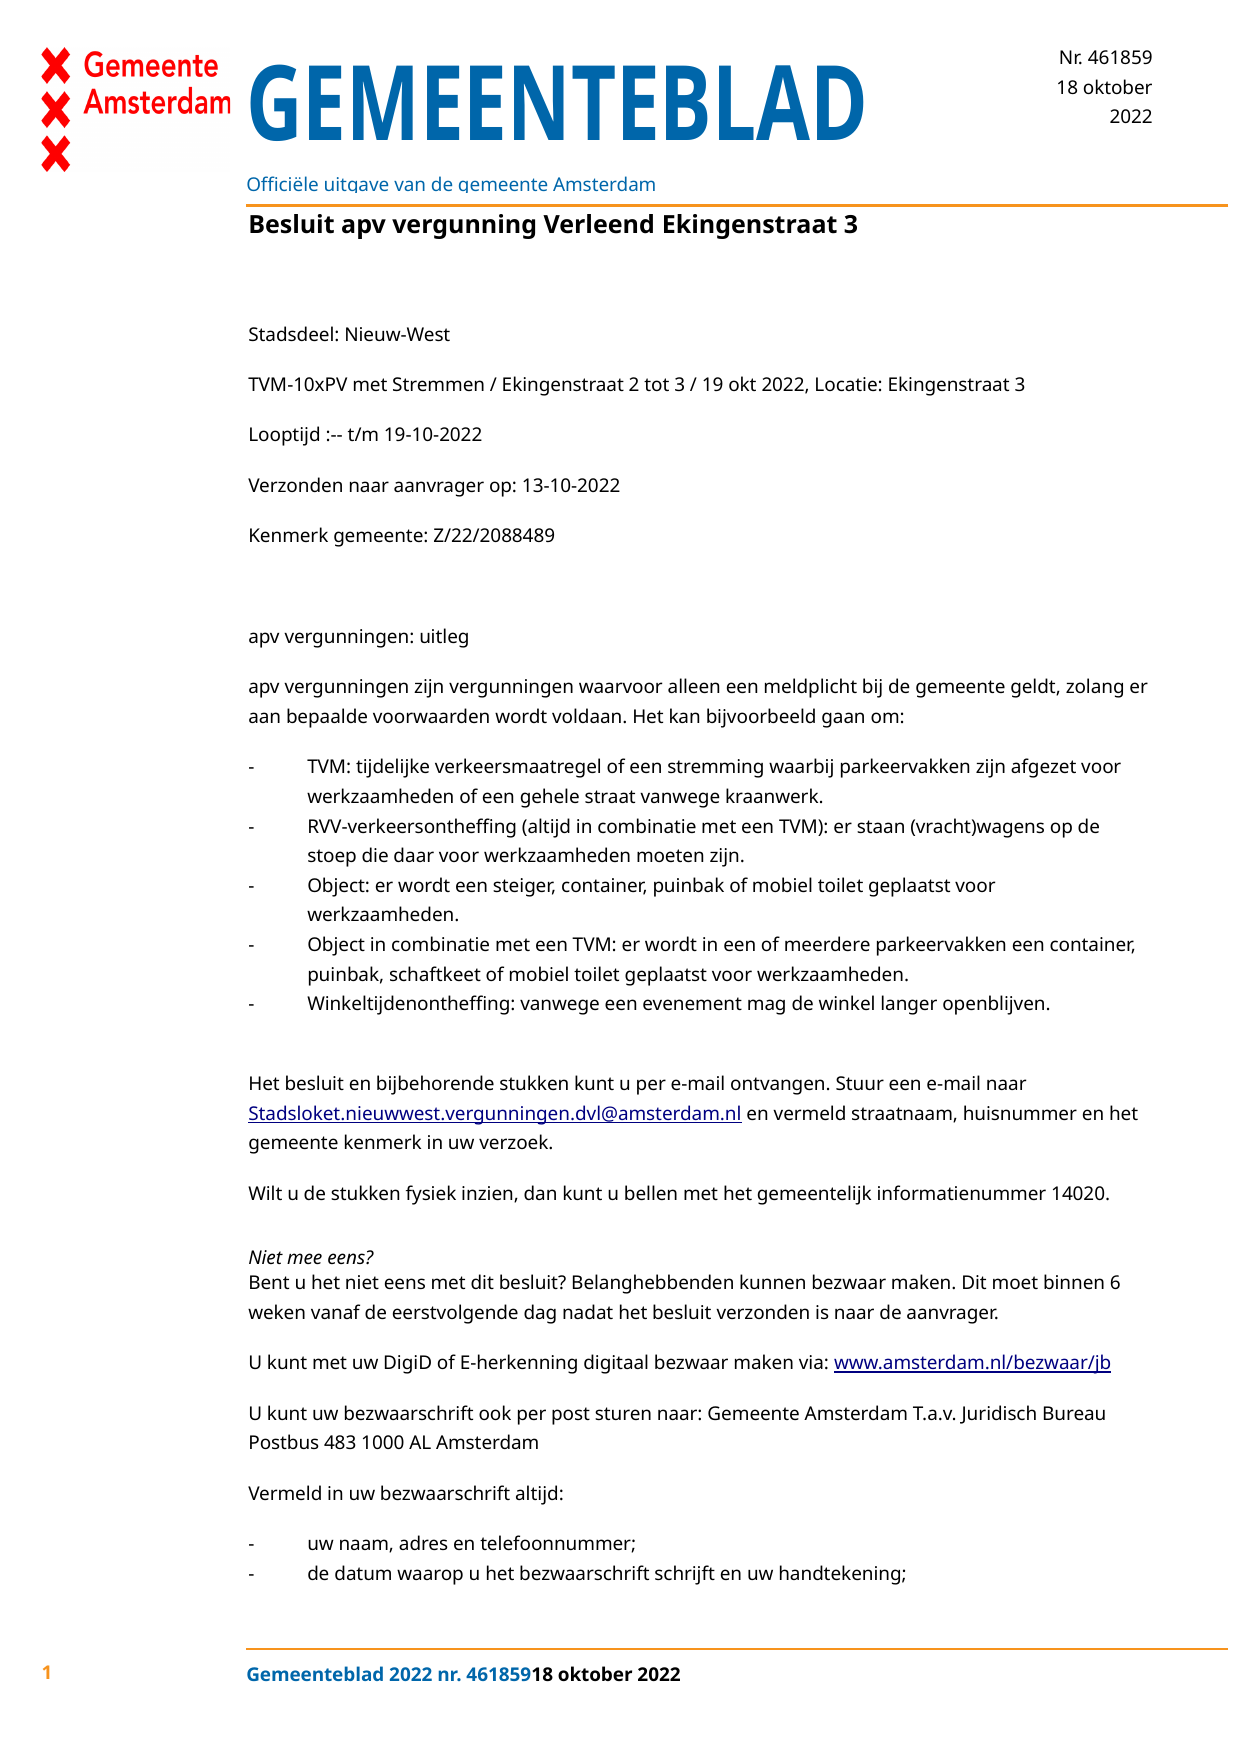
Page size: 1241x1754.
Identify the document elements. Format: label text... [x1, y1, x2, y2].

text Het besluit en bijbehorende stukken kunt u per e-mail ontvangen. Stuur een e-mail naar Stadsloket.nieuwwest.vergunningen.dvl@amsterdam.nl en vermeld straatnaam, huisnummer en het gemeente kenmerk in uw verzoek. [248, 1070, 1152, 1155]
text Niet mee eens? [248, 1244, 1152, 1269]
text TVM-10xPV met Stremmen / Ekingenstraat 2 tot 3 / 19 okt 2022, Locatie: Ekingenstraat 3 [248, 371, 1152, 397]
text Kenmerk gemeente: Z/22/2088489 [248, 522, 1152, 548]
text Bent u het niet eens met dit besluit? Belanghebbenden kunnen bezwaar maken. Dit moet binnen 6 weken vanaf de eerstvolgende dag nadat het besluit verzonden is naar de aanvrager. [248, 1269, 1152, 1325]
list uw naam, adres en telefoonnummer; [248, 1530, 1152, 1556]
list TVM: tijdelijke verkeersmaatregel of een stremming waarbij parkeervakken zijn afgezet voor werkzaamheden of een gehele straat vanwege kraanwerk. [248, 754, 1152, 809]
text apv vergunningen zijn vergunningen waarvoor alleen een meldplicht bij de gemeente geldt, zolang er aan bepaalde voorwaarden wordt voldaan. Het kan bijvoorbeeld gaan om: [248, 674, 1152, 729]
text Looptijd :-- t/m 19-10-2022 [248, 422, 1152, 447]
text Wilt u de stukken fysiek inzien, dan kunt u bellen met het gemeentelijk informatienummer 14020. [248, 1180, 1152, 1206]
text Stadsdeel: Nieuw-West [248, 321, 1152, 346]
text U kunt uw bezwaarschrift ook per post sturen naar: Gemeente Amsterdam T.a.v. Juridisch Bureau Postbus 483 1000 AL Amsterdam [248, 1400, 1152, 1455]
picture [41, 47, 231, 172]
list Object in combinatie met een TVM: er wordt in een of meerdere parkeervakken een container, puinbak, schaftkeet of mobiel toilet geplaatst voor werkzaamheden. [248, 931, 1152, 986]
text Vermeld in uw bezwaarschrift altijd: [248, 1480, 1152, 1506]
list Winkeltijdenontheffing: vanwege een evenement mag de winkel langer openblijven. [248, 990, 1152, 1016]
list RVV-verkeersontheffing (altijd in combinatie met een TVM): er staan (vracht)wagens op de stoep die daar voor werkzaamheden moeten zijn. [248, 813, 1152, 868]
list Object: er wordt een steiger, container, puinbak of mobiel toilet geplaatst voor werkzaamheden. [248, 872, 1152, 927]
list de datum waarop u het bezwaarschrift schrijft en uw handtekening; [248, 1560, 1152, 1586]
text U kunt met uw DigiD of E-herkenning digitaal bezwaar maken via: www.amsterdam.nl/bezwaar/jb [248, 1349, 1152, 1375]
text Besluit apv vergunning Verleend Ekingenstraat 3 [248, 207, 1152, 241]
text apv vergunningen: uitleg [248, 623, 1152, 649]
text Verzonden naar aanvrager op: 13-10-2022 [248, 472, 1152, 498]
